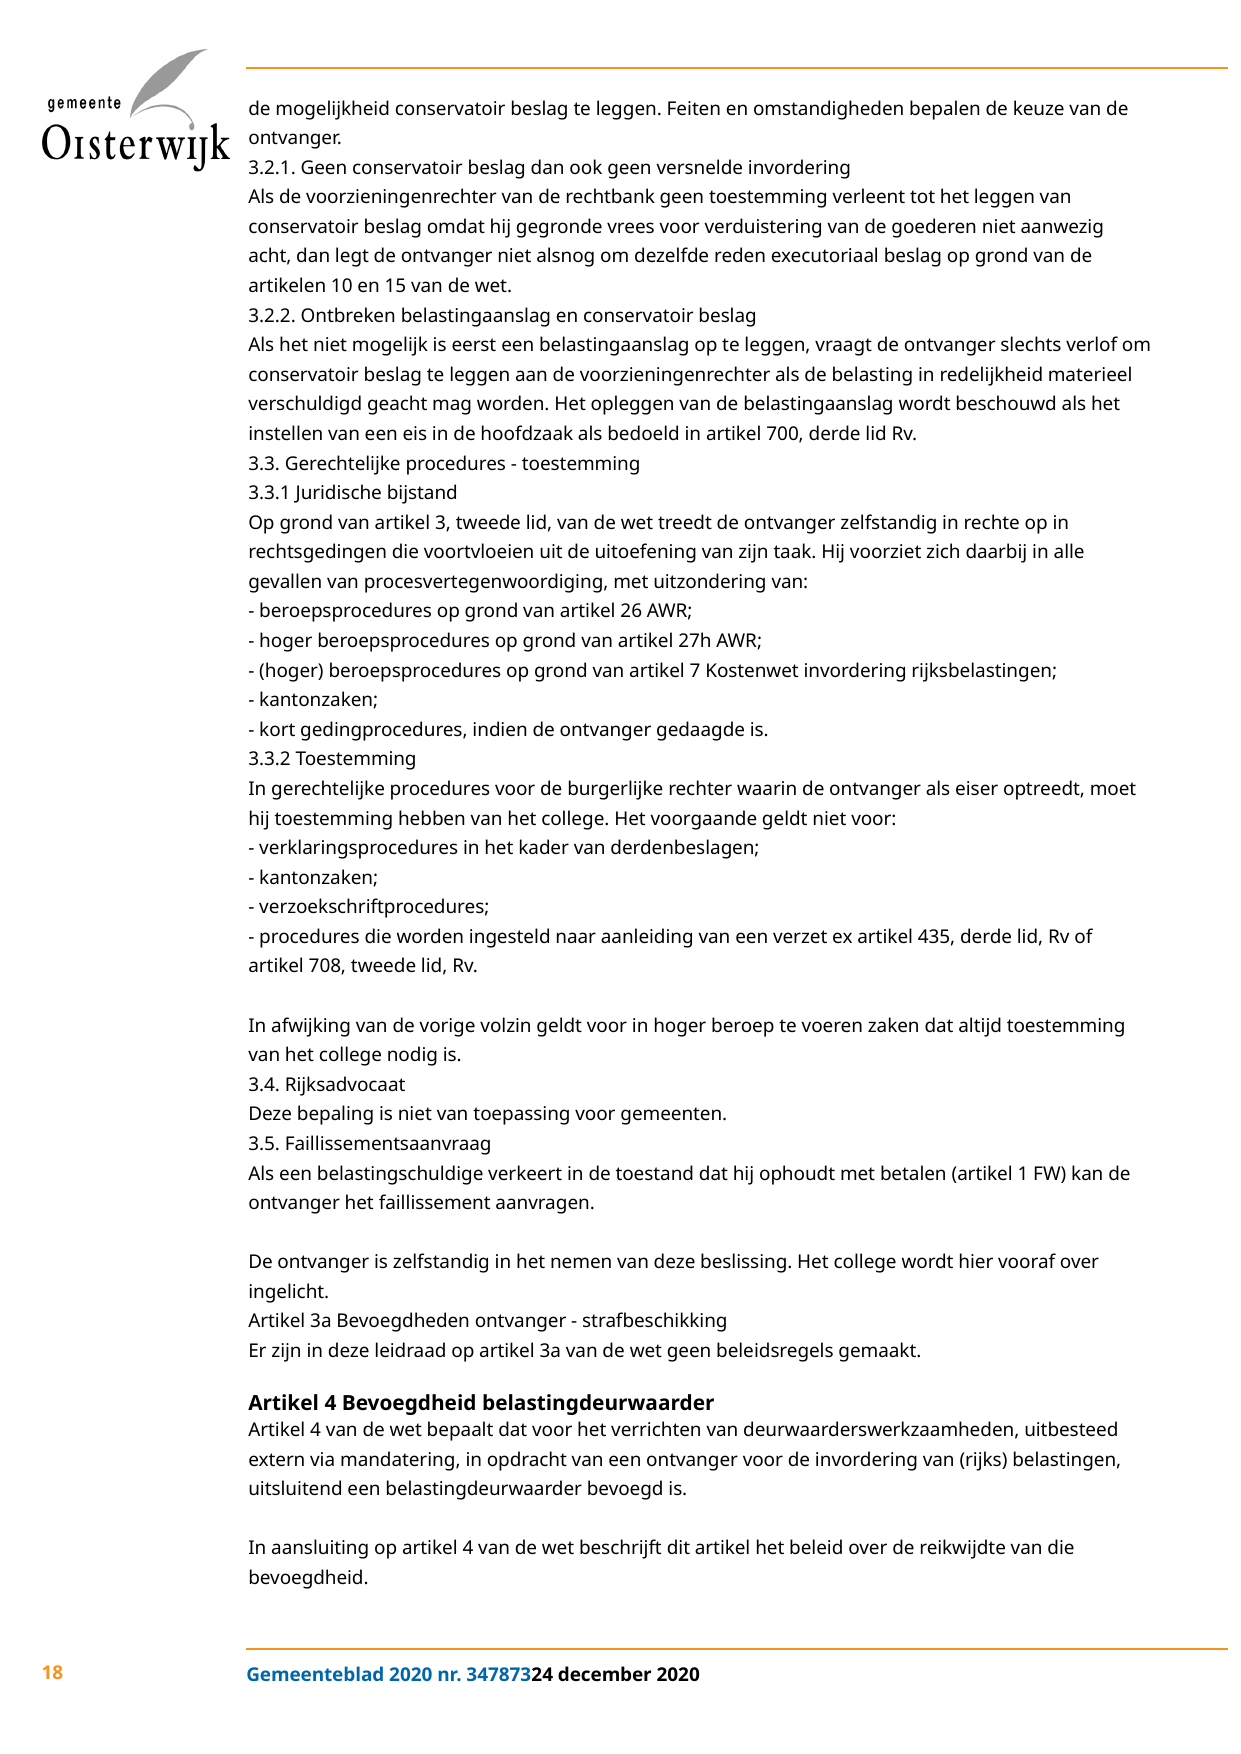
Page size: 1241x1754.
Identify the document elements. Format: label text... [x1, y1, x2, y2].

text 3.3. Gerechtelijke procedures - toestemming [248, 450, 1152, 476]
text In afwijking van de vorige volzin geldt voor in hoger beroep te voeren zaken dat altijd toestemming van het college nodig is. [248, 1012, 1152, 1067]
text - verzoekschriftprocedures; [248, 893, 1152, 919]
text Als de voorzieningenrechter van de rechtbank geen toestemming verleent tot het leggen van conservatoir beslag omdat hij gegronde vrees voor verduistering van de goederen niet aanwezig acht, dan legt de ontvanger niet alsnog om dezelfde reden executoriaal beslag op grond van de artikelen 10 en 15 van de wet. [248, 183, 1152, 298]
text de mogelijkheid conservatoir beslag te leggen. Feiten en omstandigheden bepalen de keuze van de ontvanger. [248, 95, 1152, 150]
text - kort gedingprocedures, indien de ontvanger gedaagde is. [248, 716, 1152, 742]
text 3.4. Rijksadvocaat [248, 1071, 1152, 1097]
text Artikel 4 Bevoegdheid belastingdeurwaarder [248, 1388, 1152, 1416]
text 3.3.2 Toestemming [248, 746, 1152, 771]
text In aansluiting op artikel 4 van de wet beschrijft dit artikel het beleid over de reikwijdte van die bevoegdheid. [248, 1534, 1152, 1590]
text - procedures die worden ingesteld naar aanleiding van een verzet ex artikel 435, derde lid, Rv of artikel 708, tweede lid, Rv. [248, 923, 1152, 978]
text Artikel 3a Bevoegdheden ontvanger - strafbeschikking [248, 1308, 1152, 1333]
text - kantonzaken; [248, 686, 1152, 712]
text 3.2.2. Ontbreken belastingaanslag en conservatoir beslag [248, 302, 1152, 328]
text 3.3.1 Juridische bijstand [248, 479, 1152, 505]
text 3.2.1. Geen conservatoir beslag dan ook geen versnelde invordering [248, 154, 1152, 180]
text Als een belastingschuldige verkeert in de toestand dat hij ophoudt met betalen (artikel 1 FW) kan de ontvanger het faillissement aanvragen. [248, 1160, 1152, 1215]
text In gerechtelijke procedures voor de burgerlijke rechter waarin de ontvanger als eiser optreedt, moet hij toestemming hebben van het college. Het voorgaande geldt niet voor: [248, 775, 1152, 831]
text Als het niet mogelijk is eerst een belastingaanslag op te leggen, vraagt de ontvanger slechts verlof om conservatoir beslag te leggen aan de voorzieningenrechter als de belasting in redelijkheid materieel verschuldigd geacht mag worden. Het opleggen van de belastingaanslag wordt beschouwd als het instellen van een eis in de hoofdzaak als bedoeld in artikel 700, derde lid Rv. [248, 331, 1152, 446]
text - (hoger) beroepsprocedures op grond van artikel 7 Kostenwet invordering rijksbelastingen; [248, 657, 1152, 683]
text Er zijn in deze leidraad op artikel 3a van de wet geen beleidsregels gemaakt. [248, 1337, 1152, 1363]
text Op grond van artikel 3, tweede lid, van de wet treedt de ontvanger zelfstandig in rechte op in rechtsgedingen die voortvloeien uit de uitoefening van zijn taak. Hij voorziet zich daarbij in alle gevallen van procesvertegenwoordiging, met uitzondering van: [248, 509, 1152, 594]
picture [41, 47, 231, 172]
text - hoger beroepsprocedures op grond van artikel 27h AWR; [248, 627, 1152, 653]
text - verklaringsprocedures in het kader van derdenbeslagen; [248, 834, 1152, 860]
text - beroepsprocedures op grond van artikel 26 AWR; [248, 598, 1152, 623]
text - kantonzaken; [248, 864, 1152, 890]
text De ontvanger is zelfstandig in het nemen van deze beslissing. Het college wordt hier vooraf over ingelicht. [248, 1248, 1152, 1304]
text Artikel 4 van de wet bepaalt dat voor het verrichten van deurwaarderswerkzaamheden, uitbesteed extern via mandatering, in opdracht van een ontvanger voor de invordering van (rijks) belastingen, uitsluitend een belastingdeurwaarder bevoegd is. [248, 1416, 1152, 1501]
text Deze bepaling is niet van toepassing voor gemeenten. [248, 1101, 1152, 1126]
text 3.5. Faillissementsaanvraag [248, 1130, 1152, 1156]
